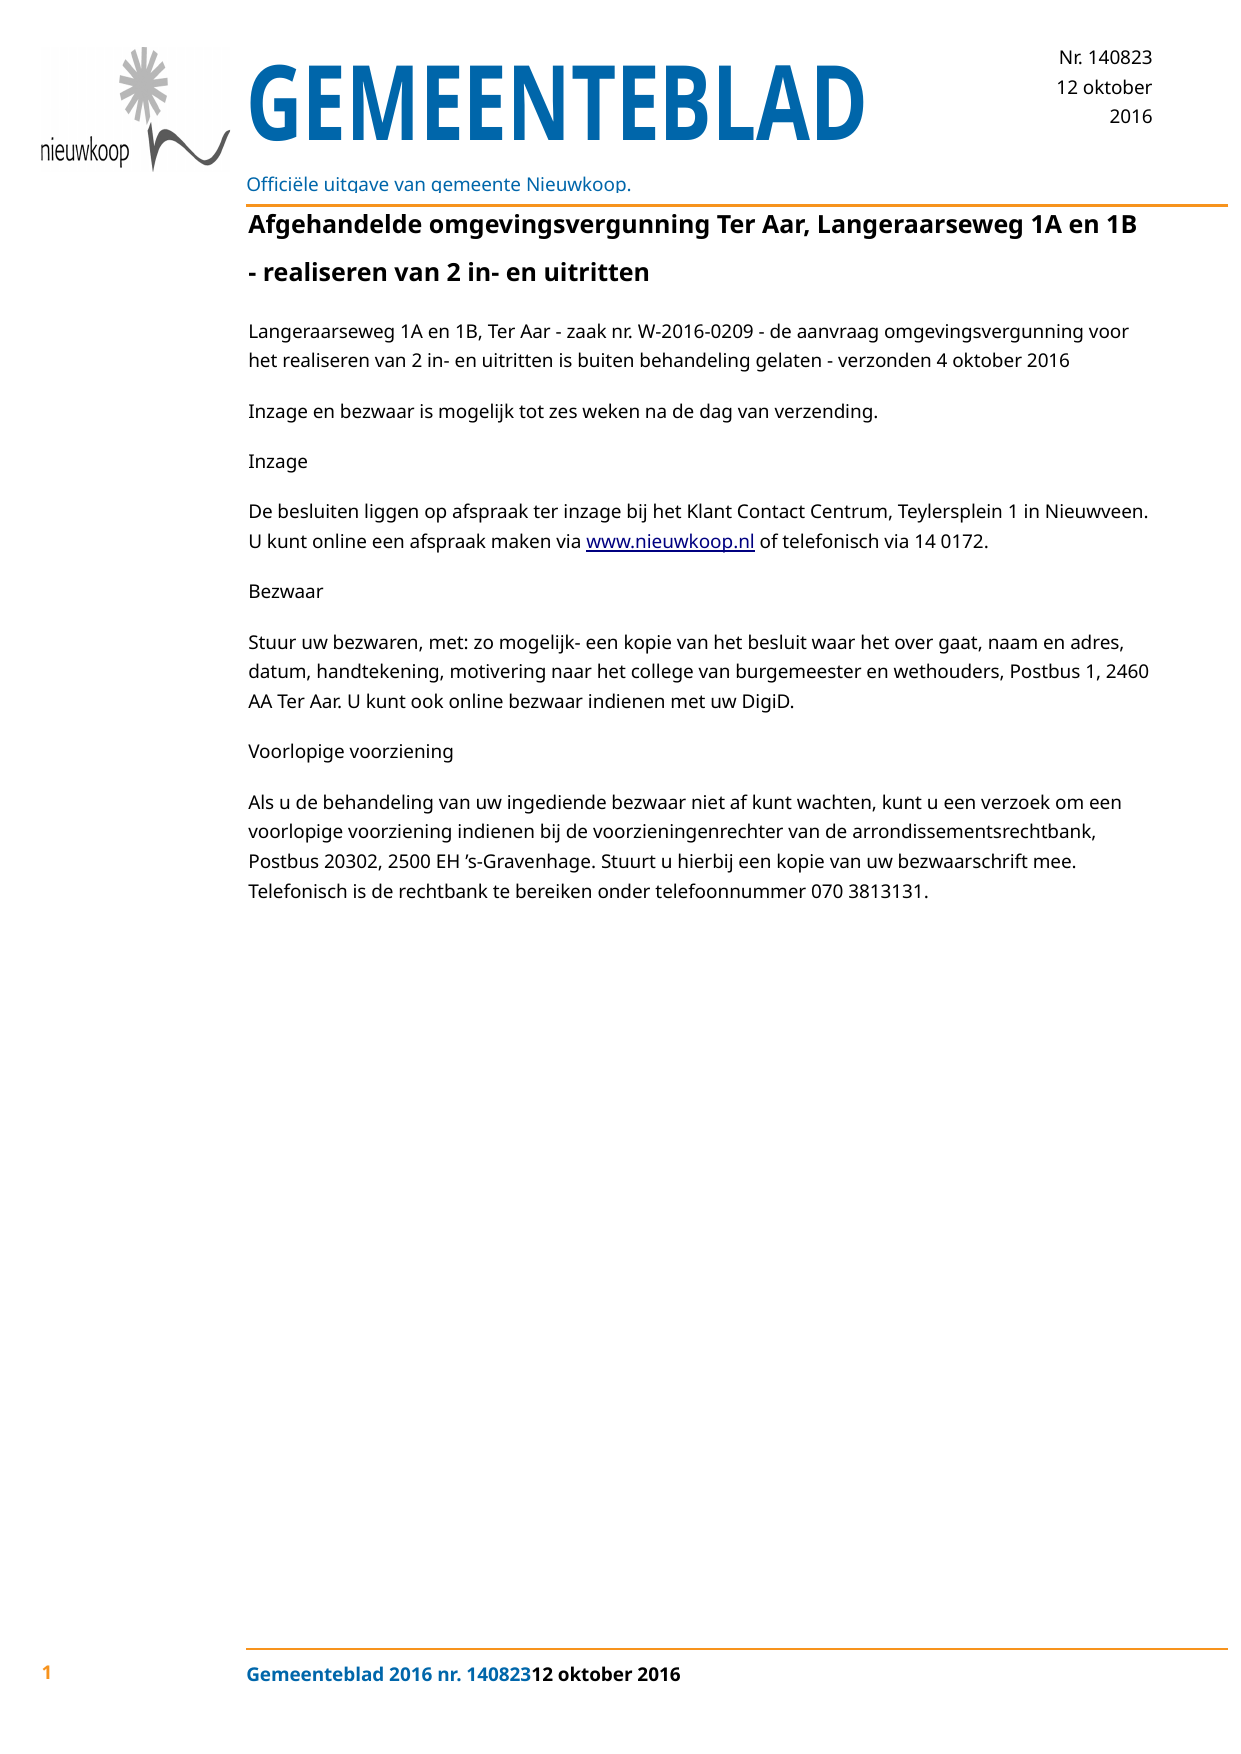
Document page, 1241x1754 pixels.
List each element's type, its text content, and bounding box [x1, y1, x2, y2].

text De besluiten liggen op afspraak ter inzage bij het Klant Contact Centrum, Teylersplein 1 in Nieuwveen. U kunt online een afspraak maken via www.nieuwkoop.nl of telefonisch via 14 0172. [248, 499, 1152, 554]
text Voorlopige voorziening [248, 739, 1152, 764]
text Inzage en bezwaar is mogelijk tot zes weken na de dag van verzending. [248, 398, 1152, 424]
text Stuur uw bezwaren, met: zo mogelijk- een kopie van het besluit waar het over gaat, naam en adres, datum, handtekening, motivering naar het college van burgemeester en wethouders, Postbus 1, 2460 AA Ter Aar. U kunt ook online bezwaar indienen met uw DigiD. [248, 629, 1152, 714]
text Inzage [248, 448, 1152, 474]
text Langeraarseweg 1A en 1B, Ter Aar - zaak nr. W-2016-0209 - de aanvraag omgevingsvergunning voor het realiseren van 2 in- en uitritten is buiten behandeling gelaten - verzonden 4 oktober 2016 [248, 318, 1152, 373]
picture [41, 47, 231, 172]
text Bezwaar [248, 579, 1152, 604]
text Afgehandelde omgevingsvergunning Ter Aar, Langeraarseweg 1A en 1B - realiseren van 2 in- en uitritten [248, 207, 1152, 288]
text Als u de behandeling van uw ingediende bezwaar niet af kunt wachten, kunt u een verzoek om een voorlopige voorziening indienen bij de voorzieningenrechter van de arrondissementsrechtbank, Postbus 20302, 2500 EH ’s-Gravenhage. Stuurt u hierbij een kopie van uw bezwaarschrift mee. Telefonisch is de rechtbank te bereiken onder telefoonnummer 070 3813131. [248, 789, 1152, 904]
